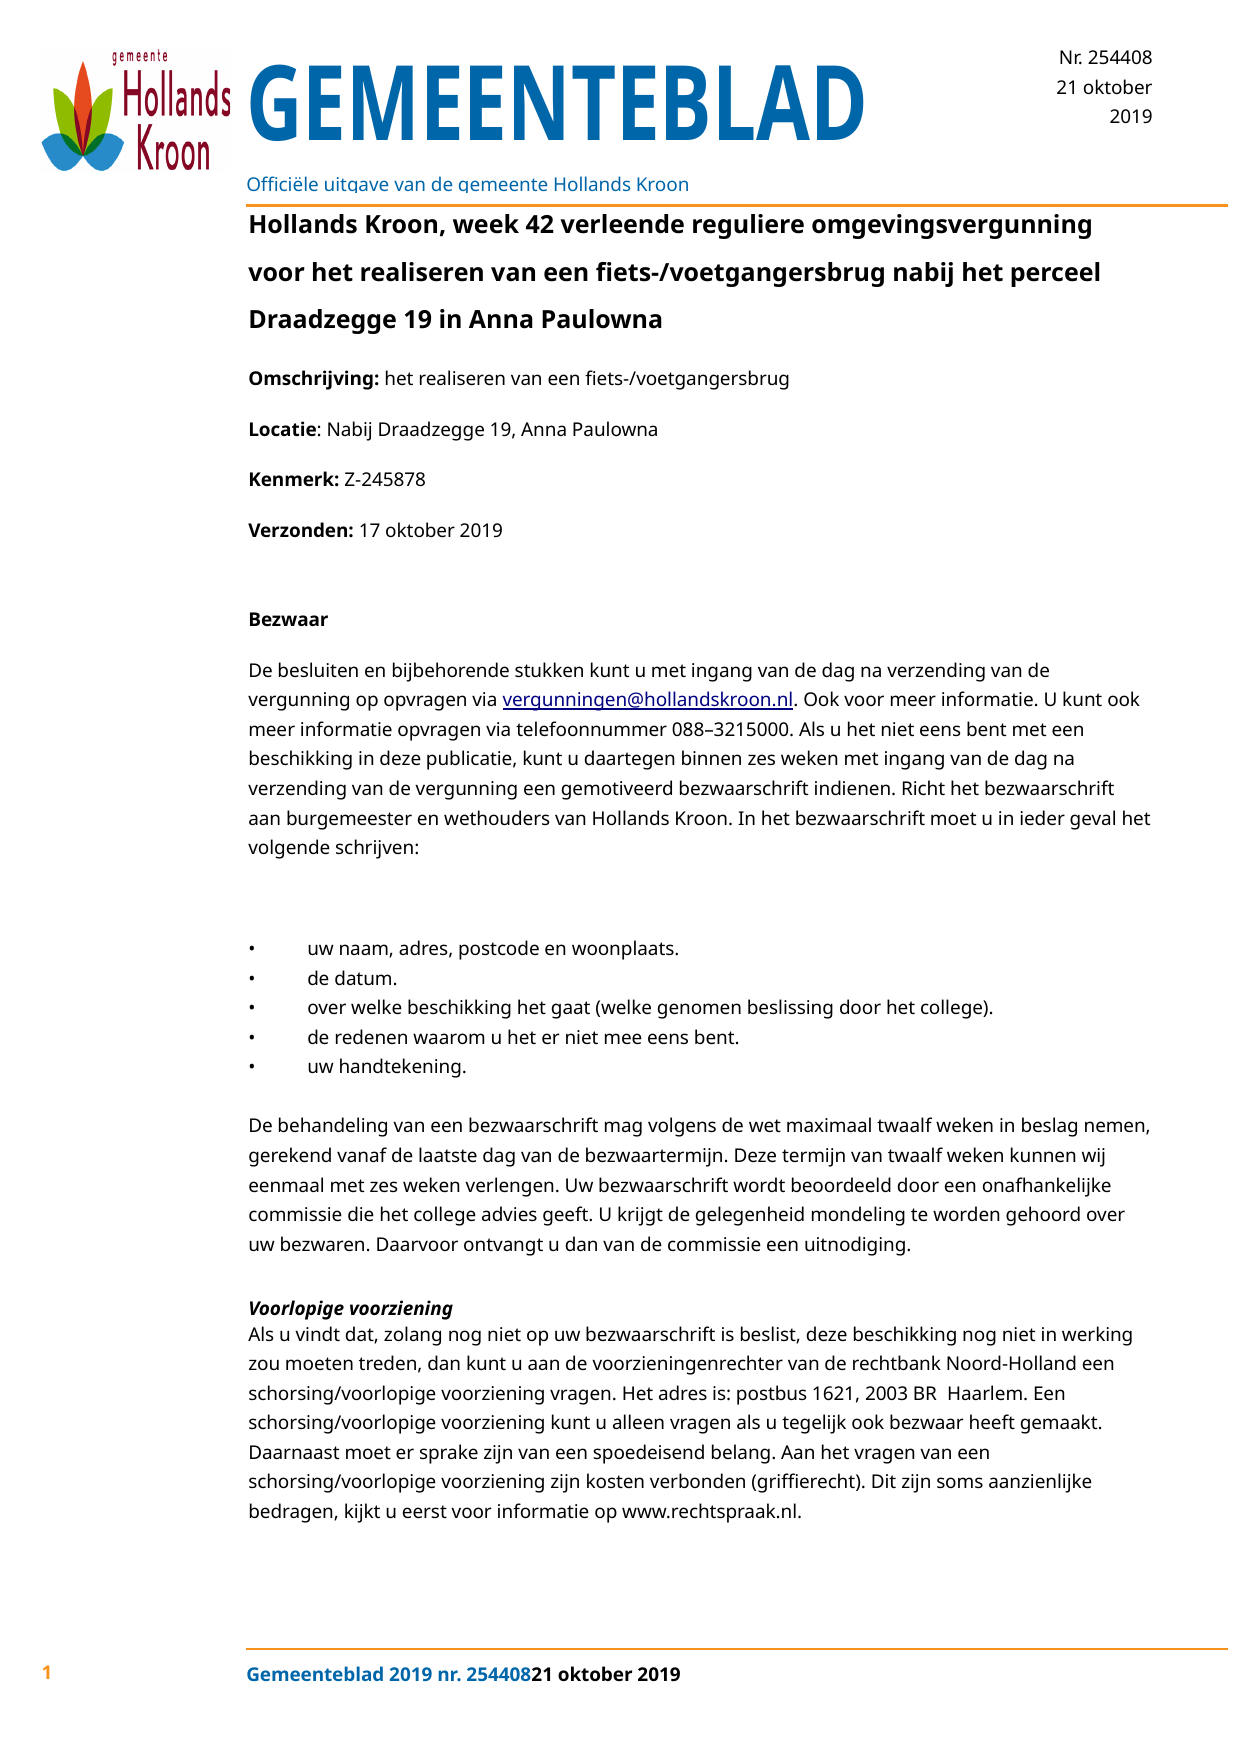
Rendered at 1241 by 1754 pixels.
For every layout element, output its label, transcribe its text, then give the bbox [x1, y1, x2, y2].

text De besluiten en bijbehorende stukken kunt u met ingang van de dag na verzending van de vergunning op opvragen via vergunningen@hollandskroon.nl. Ook voor meer informatie. U kunt ook meer informatie opvragen via telefoonnummer 088–3215000. Als u het niet eens bent met een beschikking in deze publicatie, kunt u daartegen binnen zes weken met ingang van de dag na verzending van de vergunning een gemotiveerd bezwaarschrift indienen. Richt het bezwaarschrift aan burgemeester en wethouders van Hollands Kroon. In het bezwaarschrift moet u in ieder geval het volgende schrijven: [248, 657, 1152, 860]
text Kenmerk: Z-245878 [248, 466, 1152, 492]
text Locatie: Nabij Draadzegge 19, Anna Paulowna [248, 416, 1152, 442]
text Voorlopige voorziening [248, 1295, 1152, 1321]
text Hollands Kroon, week 42 verleende reguliere omgevingsvergunning voor het realiseren van een fiets-/voetgangersbrug nabij het perceel Draadzegge 19 in Anna Paulowna [248, 207, 1152, 336]
text Bezwaar [248, 606, 1152, 632]
list uw handtekening. [248, 1053, 1152, 1079]
text Omschrijving: het realiseren van een fiets-/voetgangersbrug [248, 366, 1152, 391]
picture [41, 47, 231, 172]
list de datum. [248, 965, 1152, 991]
list de redenen waarom u het er niet mee eens bent. [248, 1024, 1152, 1050]
text Als u vindt dat, zolang nog niet op uw bezwaarschrift is beslist, deze beschikking nog niet in werking zou moeten treden, dan kunt u aan de voorzieningenrechter van de rechtbank Noord-Holland een schorsing/voorlopige voorziening vragen. Het adres is: postbus 1621, 2003 BR Haarlem. Een schorsing/voorlopige voorziening kunt u alleen vragen als u tegelijk ook bezwaar heeft gemaakt. Daarnaast moet er sprake zijn van een spoedeisend belang. Aan het vragen van een schorsing/voorlopige voorziening zijn kosten verbonden (griffierecht). Dit zijn soms aanzienlijke bedragen, kijkt u eerst voor informatie op www.rechtspraak.nl. [248, 1321, 1152, 1524]
list over welke beschikking het gaat (welke genomen beslissing door het college). [248, 994, 1152, 1020]
text Verzonden: 17 oktober 2019 [248, 517, 1152, 542]
text De behandeling van een bezwaarschrift mag volgens de wet maximaal twaalf weken in beslag nemen, gerekend vanaf de laatste dag van de bezwaartermijn. Deze termijn van twaalf weken kunnen wij eenmaal met zes weken verlengen. Uw bezwaarschrift wordt beoordeeld door een onafhankelijke commissie die het college advies geeft. U krijgt de gelegenheid mondeling te worden gehoord over uw bezwaren. Daarvoor ontvangt u dan van de commissie een uitnodiging. [248, 1113, 1152, 1257]
list uw naam, adres, postcode en woonplaats. [248, 935, 1152, 961]
